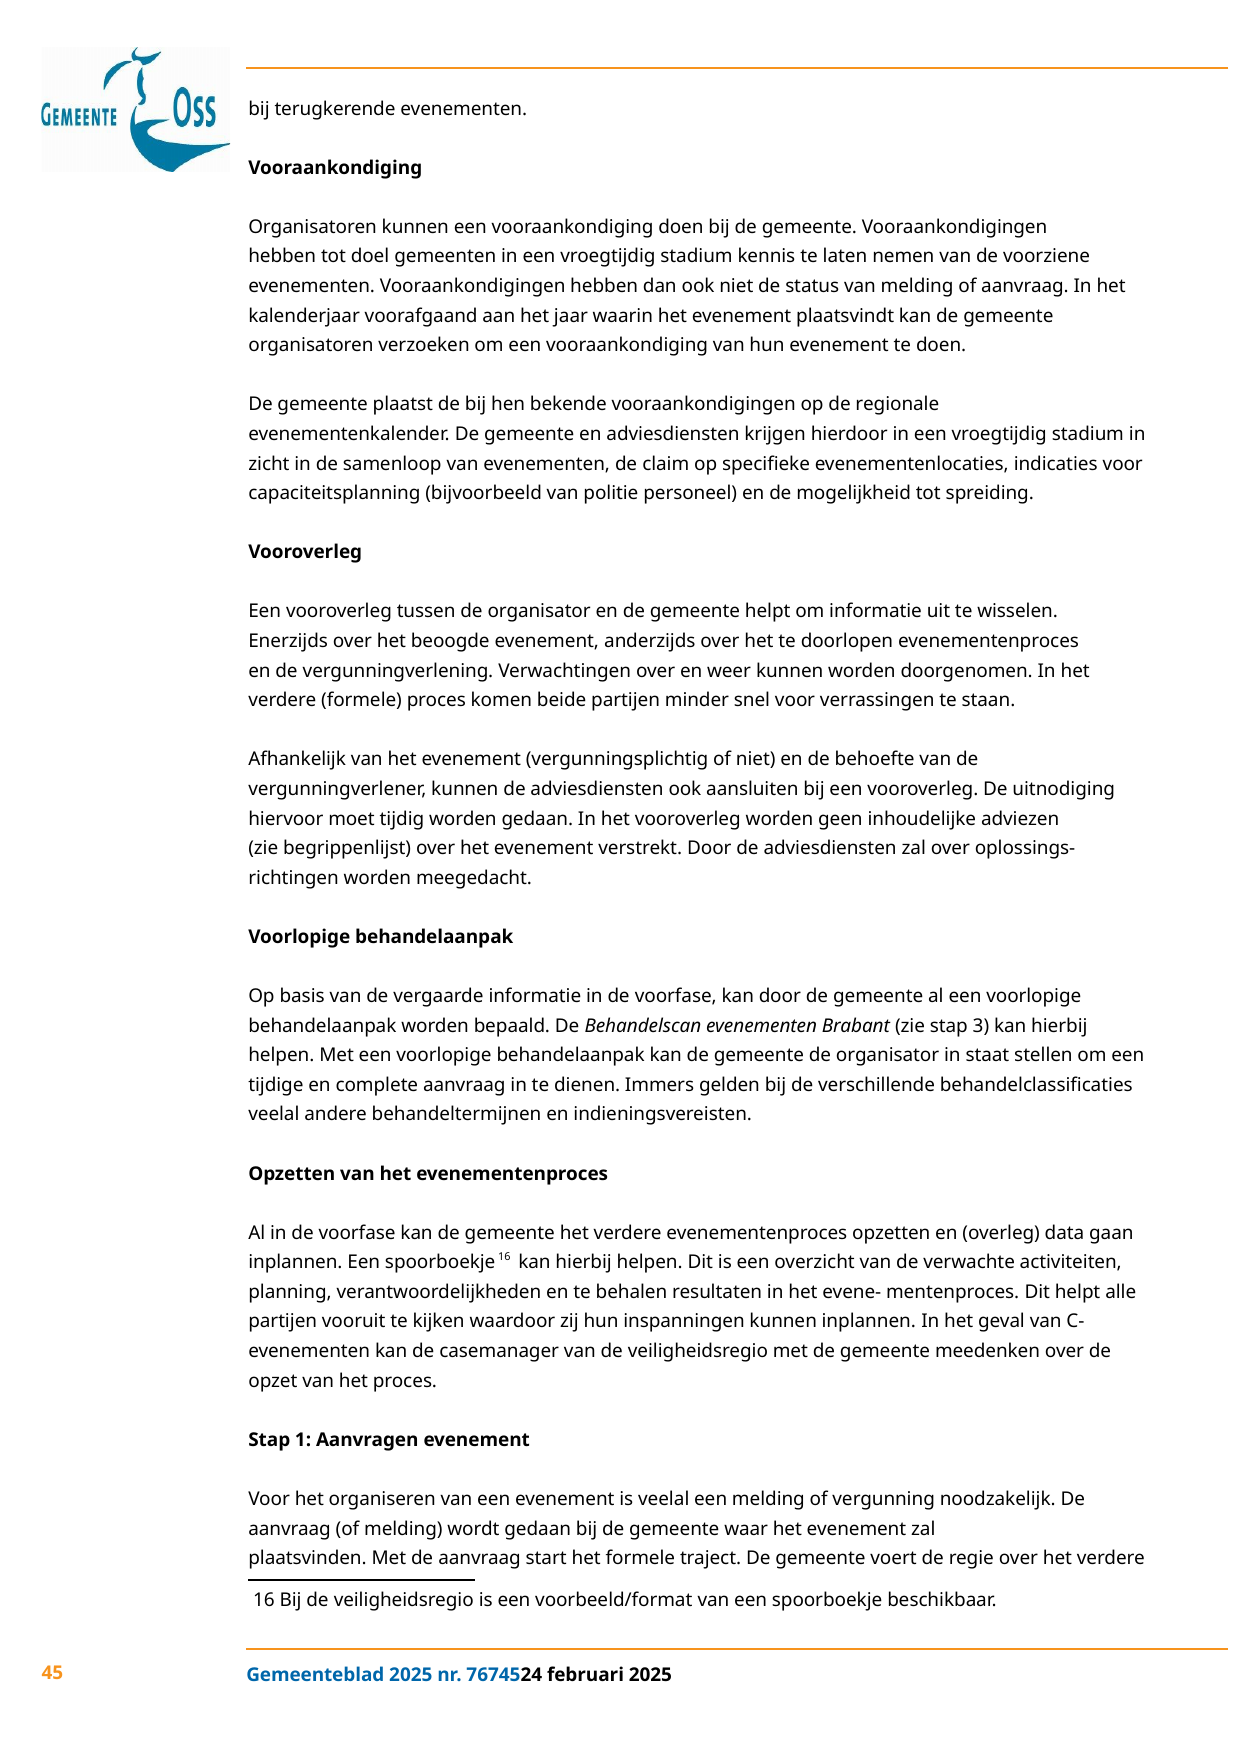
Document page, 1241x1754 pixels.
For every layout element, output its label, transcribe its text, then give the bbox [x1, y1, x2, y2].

text Vooraankondiging [248, 154, 1152, 180]
text Al in de voorfase kan de gemeente het verdere evenementenproces opzetten en (overleg) data gaan inplannen. Een spoorboekje kan hierbij helpen. Dit is een overzicht van de verwachte activiteiten, planning, verantwoordelijkheden en te behalen resultaten in het evene- mentenproces. Dit helpt alle partijen vooruit te kijken waardoor zij hun inspanningen kunnen inplannen. In het geval van C-evenementen kan de casemanager van de veiligheidsregio met de gemeente meedenken over de opzet van het proces. [248, 1219, 1152, 1393]
text Opzetten van het evenementenproces [248, 1160, 1152, 1186]
text Vooroverleg [248, 538, 1152, 564]
text Op basis van de vergaarde informatie in de voorfase, kan door de gemeente al een voorlopige behandelaanpak worden bepaald. De Behandelscan evenementen Brabant (zie stap 3) kan hierbij helpen. Met een voorlopige behandelaanpak kan de gemeente de organisator in staat stellen om een tijdige en complete aanvraag in te dienen. Immers gelden bij de verschillende behandelclassificaties veelal andere behandeltermijnen en indieningsvereisten. [248, 982, 1152, 1126]
text Afhankelijk van het evenement (vergunningsplichtig of niet) en de behoefte van de vergunningverlener, kunnen de adviesdiensten ook aansluiten bij een vooroverleg. De uitnodiging hiervoor moet tijdig worden gedaan. In het vooroverleg worden geen inhoudelijke adviezen (zie begrippenlijst) over het evenement verstrekt. Door de adviesdiensten zal over oplossings- richtingen worden meegedacht. [248, 746, 1152, 890]
text Voorlopige behandelaanpak [248, 923, 1152, 949]
text Bij de veiligheidsregio is een voorbeeld/format van een spoorboekje beschikbaar. [248, 1586, 1152, 1612]
text Voor het organiseren van een evenement is veelal een melding of vergunning noodzakelijk. De aanvraag (of melding) wordt gedaan bij de gemeente waar het evenement zal plaatsvinden. Met de aanvraag start het formele traject. De gemeente voert de regie over het verdere [248, 1485, 1152, 1570]
picture [41, 47, 231, 172]
text De gemeente plaatst de bij hen bekende vooraankondigingen op de regionale evenementenkalender. De gemeente en adviesdiensten krijgen hierdoor in een vroegtijdig stadium inzicht in de samenloop van evenementen, de claim op specifieke evenementenlocaties, indicaties voor capaciteitsplanning (bijvoorbeeld van politie personeel) en de mogelijkheid tot spreiding. [248, 391, 1152, 505]
text Een vooroverleg tussen de organisator en de gemeente helpt om informatie uit te wisselen. Enerzijds over het beoogde evenement, anderzijds over het te doorlopen evenementenproces en de vergunningverlening. Verwachtingen over en weer kunnen worden doorgenomen. In het verdere (formele) proces komen beide partijen minder snel voor verrassingen te staan. [248, 598, 1152, 712]
text Stap 1: Aanvragen evenement [248, 1426, 1152, 1452]
text bij terugkerende evenementen. [248, 95, 1152, 121]
text Organisatoren kunnen een vooraankondiging doen bij de gemeente. Vooraankondigingen hebben tot doel gemeenten in een vroegtijdig stadium kennis te laten nemen van de voorziene evenementen. Vooraankondigingen hebben dan ook niet de status van melding of aanvraag. In het kalenderjaar voorafgaand aan het jaar waarin het evenement plaatsvindt kan de gemeente organisatoren verzoeken om een vooraankondiging van hun evenement te doen. [248, 213, 1152, 357]
